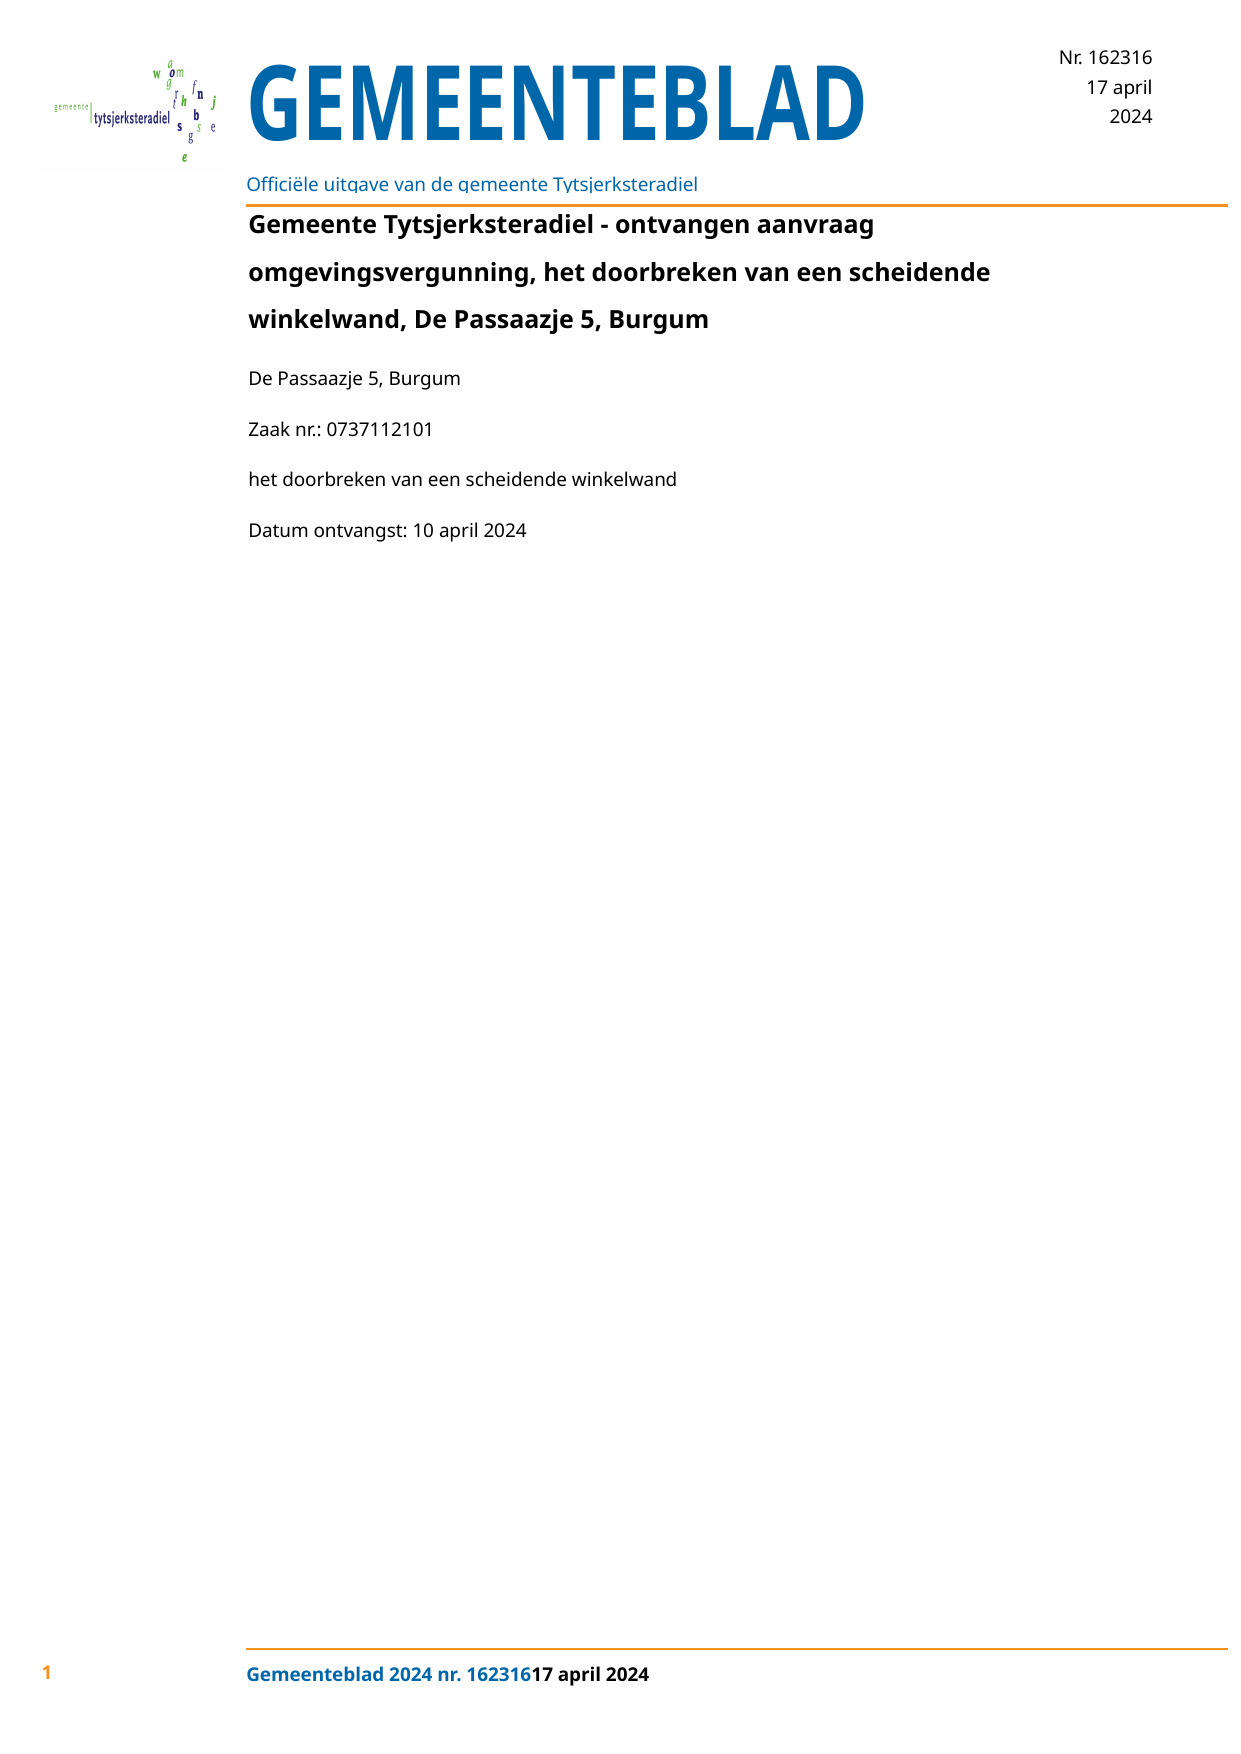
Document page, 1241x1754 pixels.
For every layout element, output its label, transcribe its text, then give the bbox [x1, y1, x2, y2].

picture [41, 47, 231, 172]
text Zaak nr.: 0737112101 [248, 416, 1152, 442]
text Gemeente Tytsjerksteradiel - ontvangen aanvraag omgevingsvergunning, het doorbreken van een scheidende winkelwand, De Passaazje 5, Burgum [248, 207, 1152, 336]
text De Passaazje 5, Burgum [248, 366, 1152, 391]
text het doorbreken van een scheidende winkelwand [248, 466, 1152, 492]
text Datum ontvangst: 10 april 2024 [248, 517, 1152, 542]
